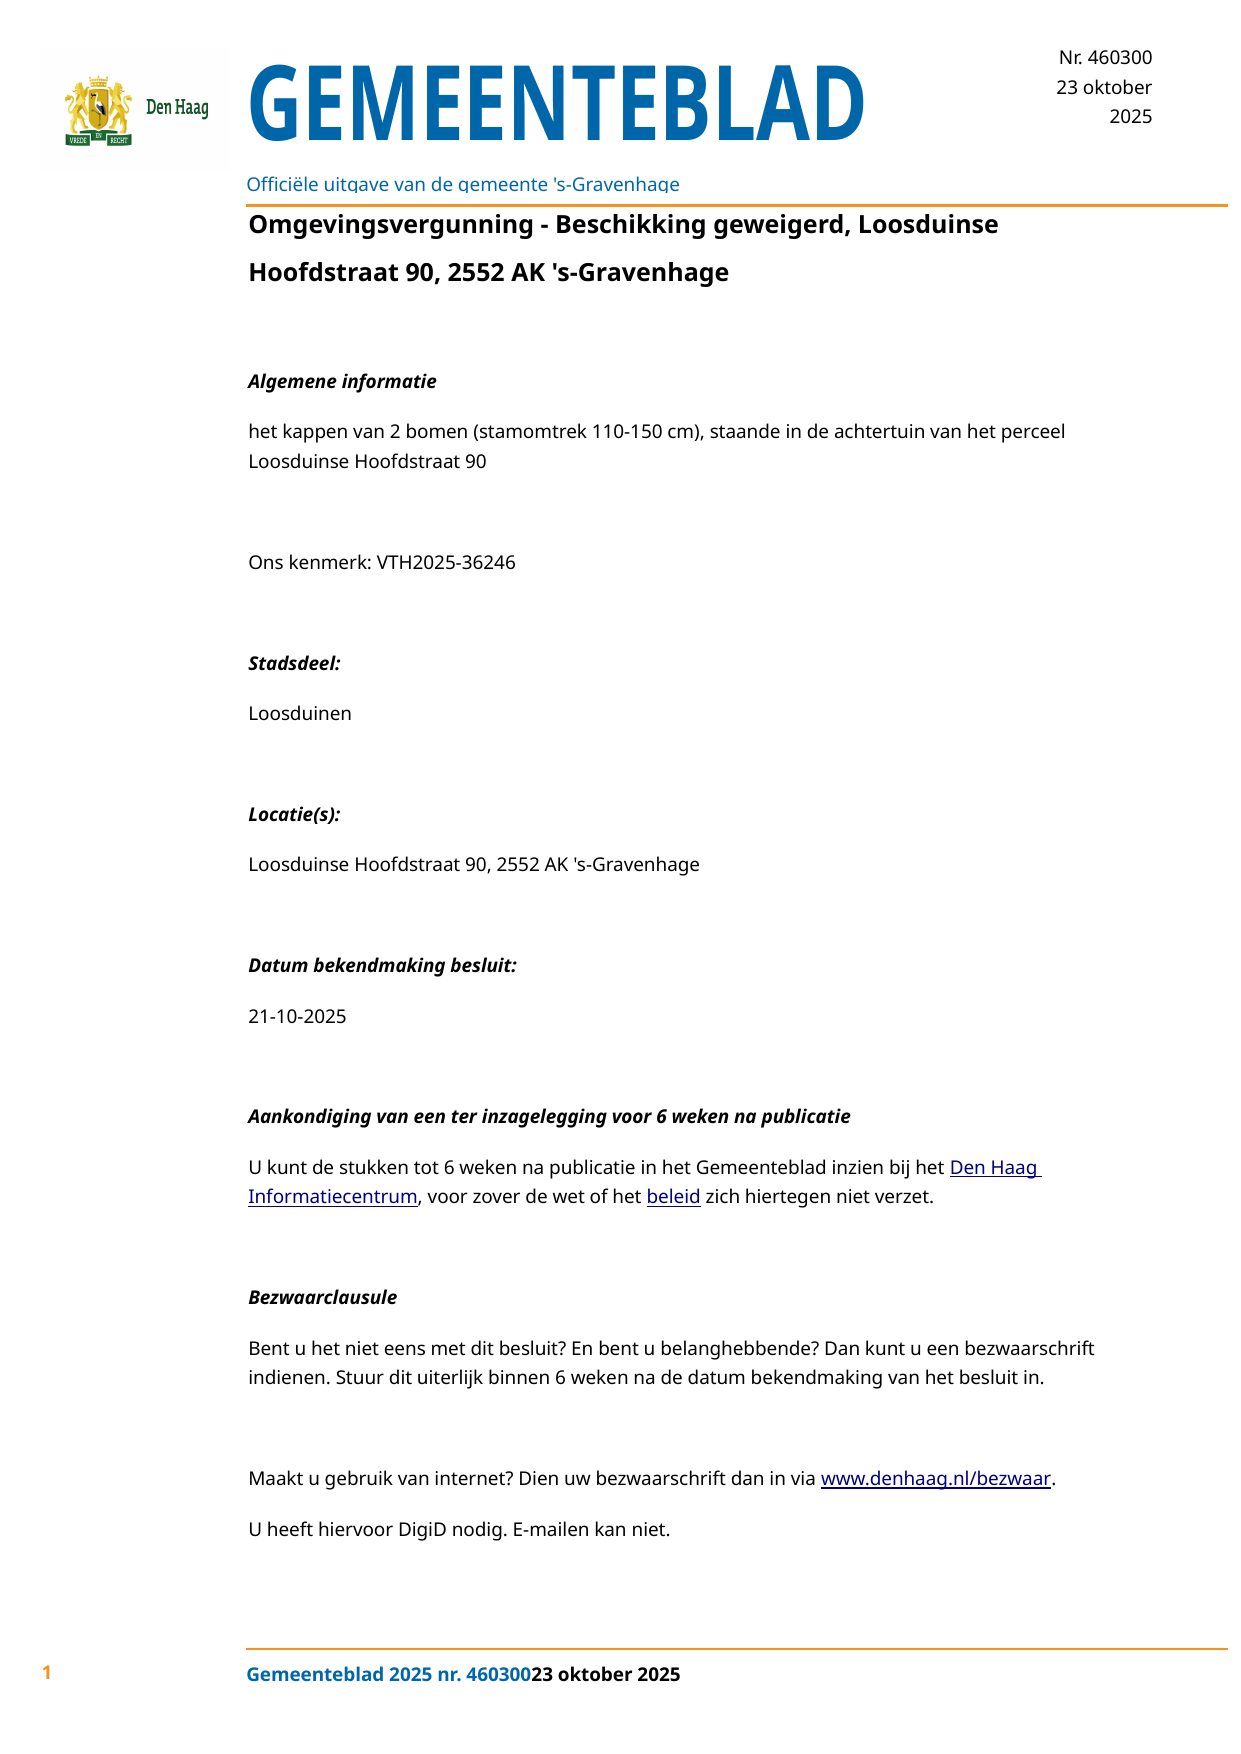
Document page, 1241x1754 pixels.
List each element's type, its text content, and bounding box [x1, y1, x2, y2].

text Algemene informatie [248, 368, 1152, 394]
text Omgevingsvergunning - Beschikking geweigerd, Loosduinse Hoofdstraat 90, 2552 AK 's-Gravenhage [248, 207, 1152, 288]
text Aankondiging van een ter inzagelegging voor 6 weken na publicatie [248, 1104, 1152, 1129]
text Bezwaarclausule [248, 1284, 1152, 1310]
text Datum bekendmaking besluit: [248, 952, 1152, 978]
text Locatie(s): [248, 801, 1152, 827]
text Ons kenmerk: VTH2025-36246 [248, 549, 1152, 575]
text het kappen van 2 bomen (stamomtrek 110-150 cm), staande in de achtertuin van het perceel Loosduinse Hoofdstraat 90 [248, 419, 1152, 474]
picture [41, 47, 231, 172]
text 21-10-2025 [248, 1003, 1152, 1029]
text Bent u het niet eens met dit besluit? En bent u belanghebbende? Dan kunt u een bezwaarschrift indienen. Stuur dit uiterlijk binnen 6 weken na de datum bekendmaking van het besluit in. [248, 1335, 1152, 1390]
text U kunt de stukken tot 6 weken na publicatie in het Gemeenteblad inzien bij het Den Haag Informatiecentrum, voor zover de wet of het beleid zich hiertegen niet verzet. [248, 1154, 1152, 1209]
text U heeft hiervoor DigiD nodig. E-mailen kan niet. [248, 1516, 1152, 1542]
text Maakt u gebruik van internet? Dien uw bezwaarschrift dan in via www.denhaag.nl/bezwaar. [248, 1465, 1152, 1491]
text Loosduinen [248, 700, 1152, 726]
text Stadsdeel: [248, 650, 1152, 676]
text Loosduinse Hoofdstraat 90, 2552 AK 's-Gravenhage [248, 852, 1152, 877]
